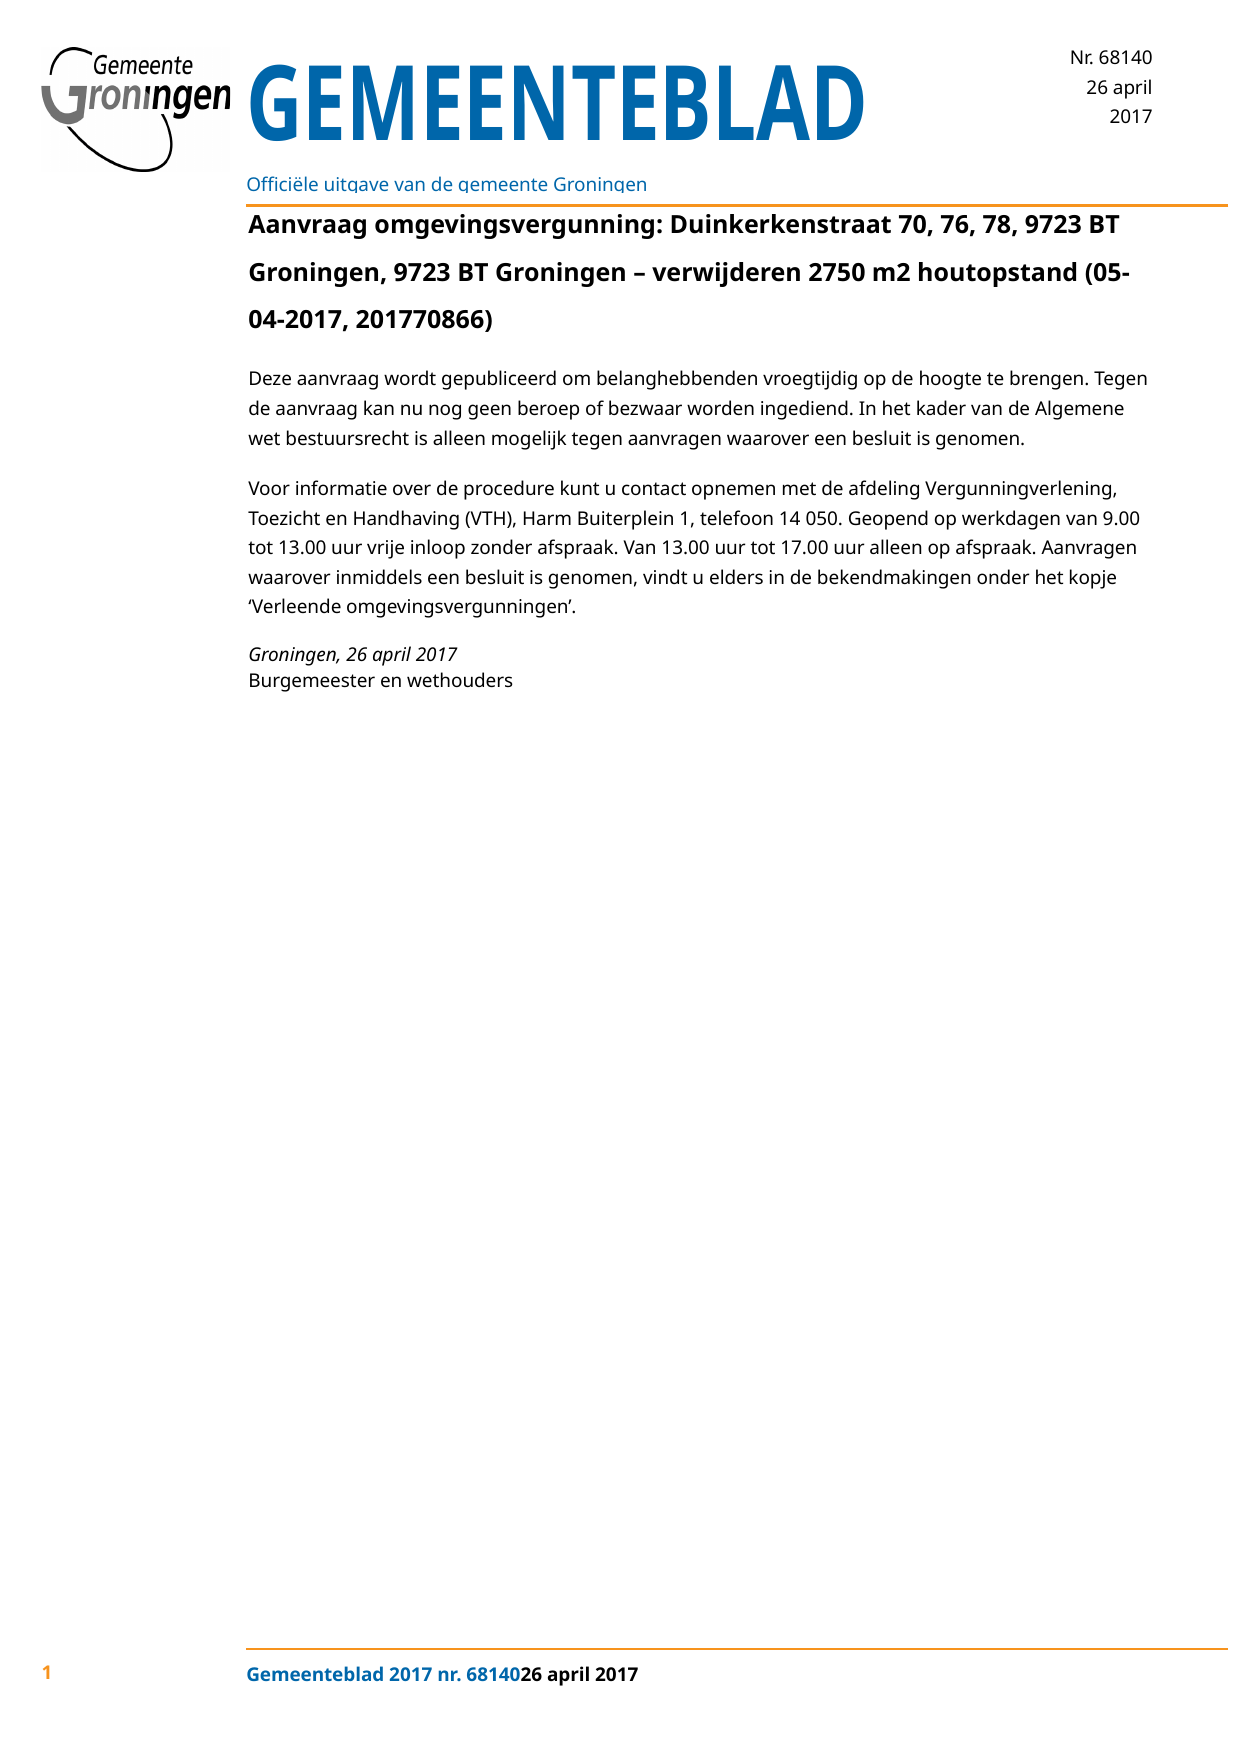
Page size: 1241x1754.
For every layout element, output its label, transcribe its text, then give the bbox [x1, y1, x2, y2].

picture [41, 47, 231, 172]
text Deze aanvraag wordt gepubliceerd om belanghebbenden vroegtijdig op de hoogte te brengen. Tegen de aanvraag kan nu nog geen beroep of bezwaar worden ingediend. In het kader van de Algemene wet bestuursrecht is alleen mogelijk tegen aanvragen waarover een besluit is genomen. [248, 366, 1152, 450]
text Groningen, 26 april 2017 [248, 641, 1152, 667]
text Burgemeester en wethouders [248, 667, 1152, 693]
text Aanvraag omgevingsvergunning: Duinkerkenstraat 70, 76, 78, 9723 BT Groningen, 9723 BT Groningen – verwijderen 2750 m2 houtopstand (05-04-2017, 201770866) [248, 207, 1152, 336]
text Voor informatie over de procedure kunt u contact opnemen met de afdeling Vergunningverlening, Toezicht en Handhaving (VTH), Harm Buiterplein 1, telefoon 14 050. Geopend op werkdagen van 9.00 tot 13.00 uur vrije inloop zonder afspraak. Van 13.00 uur tot 17.00 uur alleen op afspraak. Aanvragen waarover inmiddels een besluit is genomen, vindt u elders in de bekendmakingen onder het kopje ‘Verleende omgevingsvergunningen’. [248, 475, 1152, 619]
